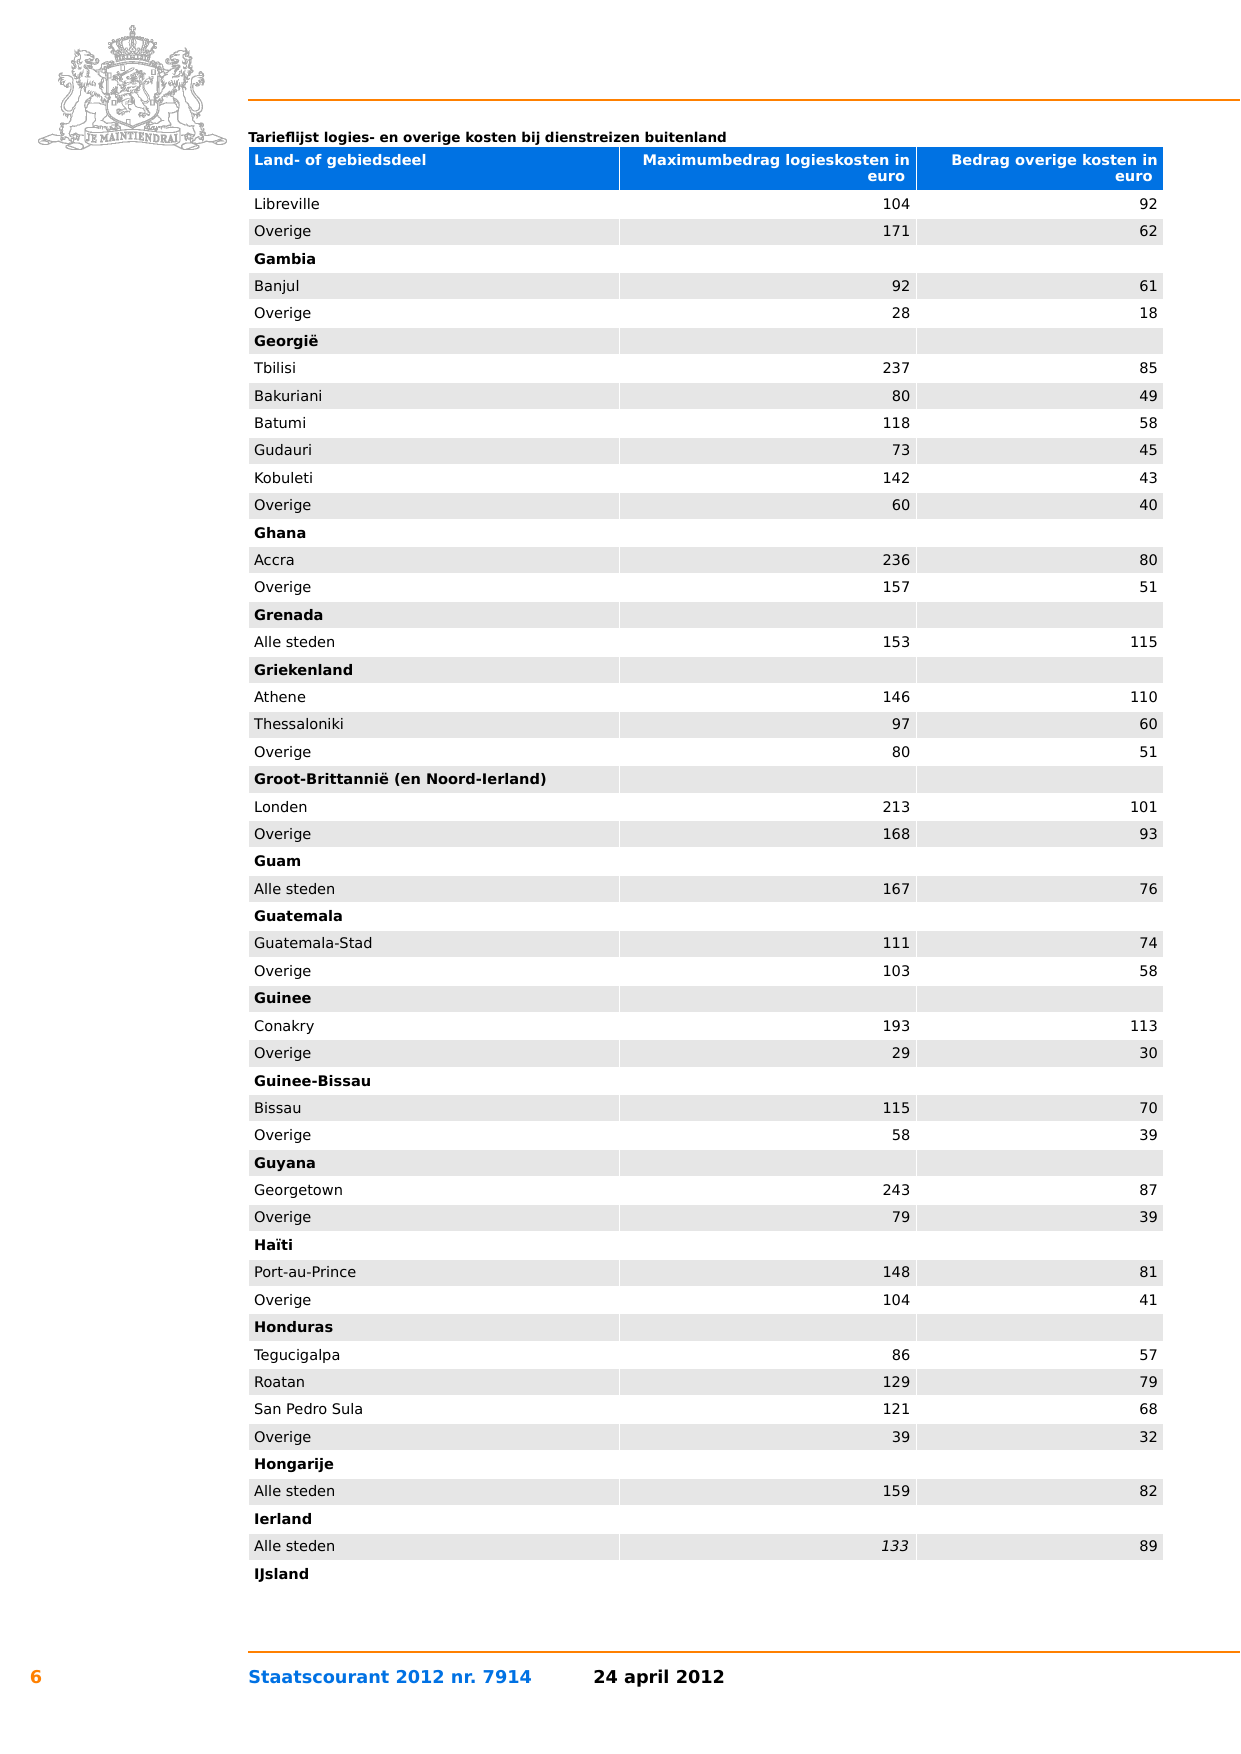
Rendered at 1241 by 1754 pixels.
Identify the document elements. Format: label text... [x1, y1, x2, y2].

table_cell 61 [917, 273, 1163, 299]
table_cell Overige [249, 1040, 619, 1067]
table_cell 60 [917, 712, 1163, 738]
table_cell 236 [620, 547, 916, 573]
table_cell 193 [620, 1013, 916, 1039]
table_cell 74 [917, 931, 1163, 957]
table_cell 121 [620, 1396, 916, 1423]
table_cell [917, 903, 1163, 930]
table_cell Overige [249, 493, 619, 519]
table_cell Land- of gebiedsdeel [249, 147, 619, 190]
table_cell 157 [620, 575, 916, 601]
table_cell 30 [917, 1040, 1163, 1067]
table_cell 79 [620, 1205, 916, 1231]
table_cell Conakry [249, 1013, 619, 1039]
table_cell [917, 1561, 1163, 1587]
table_cell Athene [249, 684, 619, 711]
table_cell [917, 246, 1163, 272]
table_cell Guatemala [249, 903, 619, 930]
table_cell 159 [620, 1479, 916, 1505]
table_cell 82 [917, 1479, 1163, 1505]
table_cell [917, 602, 1163, 628]
table_cell Alle steden [249, 1534, 619, 1560]
table_cell Maximumbedrag logieskosten in euro [620, 147, 916, 190]
table_cell Accra [249, 547, 619, 573]
table_cell [620, 1314, 916, 1341]
table_cell [620, 1451, 916, 1478]
table_cell [620, 657, 916, 683]
table_cell 92 [917, 191, 1163, 217]
table_cell [917, 328, 1163, 354]
table_cell Tegucigalpa [249, 1342, 619, 1368]
table_cell [917, 1232, 1163, 1258]
table_cell Grenada [249, 602, 619, 628]
table_cell 41 [917, 1287, 1163, 1313]
table_cell 57 [917, 1342, 1163, 1368]
table_cell 85 [917, 355, 1163, 382]
table_cell [620, 520, 916, 546]
table_cell San Pedro Sula [249, 1396, 619, 1423]
table_cell Thessaloniki [249, 712, 619, 738]
table_cell 87 [917, 1177, 1163, 1204]
table_cell 40 [917, 493, 1163, 519]
table_cell 28 [620, 301, 916, 327]
table_cell 115 [917, 629, 1163, 656]
table_cell Bedrag overige kosten in euro [917, 147, 1163, 190]
table_cell Gudauri [249, 438, 619, 464]
table_cell [620, 1232, 916, 1258]
table_cell Bakuriani [249, 383, 619, 409]
table_cell 237 [620, 355, 916, 382]
table_cell Guyana [249, 1150, 619, 1176]
table_cell 243 [620, 1177, 916, 1204]
table_header Tarieflijst logies- en overige kosten bij dienstreizen buitenland [248, 130, 1163, 146]
table_cell 101 [917, 794, 1163, 820]
table_cell Groot-Brittannië (en Noord-Ierland) [249, 766, 619, 793]
table_cell Overige [249, 1287, 619, 1313]
table_cell 32 [917, 1424, 1163, 1450]
table_cell Tbilisi [249, 355, 619, 382]
table_cell Hongarije [249, 1451, 619, 1478]
table_cell Overige [249, 301, 619, 327]
table_cell 133 [620, 1534, 916, 1560]
table_cell 62 [917, 219, 1163, 245]
table_cell 167 [620, 876, 916, 902]
table_cell 110 [917, 684, 1163, 711]
table_cell Guinee-Bissau [249, 1068, 619, 1094]
table_cell Overige [249, 1205, 619, 1231]
table_cell 58 [917, 410, 1163, 437]
table_cell Banjul [249, 273, 619, 299]
table_cell Overige [249, 575, 619, 601]
table_cell Roatan [249, 1369, 619, 1395]
table_cell Guatemala-Stad [249, 931, 619, 957]
table_cell 118 [620, 410, 916, 437]
table_cell 93 [917, 821, 1163, 847]
table_cell 142 [620, 465, 916, 491]
table_cell Kobuleti [249, 465, 619, 491]
table_cell Alle steden [249, 1479, 619, 1505]
table_cell [917, 986, 1163, 1012]
table_cell [620, 986, 916, 1012]
table_cell 92 [620, 273, 916, 299]
table_cell 76 [917, 876, 1163, 902]
table_cell Honduras [249, 1314, 619, 1341]
table_cell 104 [620, 191, 916, 217]
table_cell Haïti [249, 1232, 619, 1258]
table_cell Port-au-Prince [249, 1260, 619, 1286]
table_cell Batumi [249, 410, 619, 437]
table_cell Guam [249, 849, 619, 875]
table_cell Overige [249, 739, 619, 765]
table_cell [620, 1068, 916, 1094]
table_cell Georgië [249, 328, 619, 354]
table_cell [917, 1506, 1163, 1532]
table_cell [917, 766, 1163, 793]
table_cell [620, 1506, 916, 1532]
table_cell 58 [620, 1123, 916, 1149]
table_cell 113 [917, 1013, 1163, 1039]
table_cell 49 [917, 383, 1163, 409]
table_cell Griekenland [249, 657, 619, 683]
table_cell 81 [917, 1260, 1163, 1286]
table_cell Alle steden [249, 629, 619, 656]
table_cell [917, 1314, 1163, 1341]
table_cell 103 [620, 958, 916, 984]
table_cell 104 [620, 1287, 916, 1313]
table_cell [917, 1068, 1163, 1094]
table_cell IJsland [249, 1561, 619, 1587]
table_cell 51 [917, 575, 1163, 601]
picture [38, 25, 227, 150]
table_cell 68 [917, 1396, 1163, 1423]
table_cell Overige [249, 219, 619, 245]
table_cell Alle steden [249, 876, 619, 902]
table_cell [917, 1451, 1163, 1478]
table_cell 168 [620, 821, 916, 847]
table_cell [620, 1561, 916, 1587]
table_cell [620, 1150, 916, 1176]
table_cell Bissau [249, 1095, 619, 1121]
table_cell Ghana [249, 520, 619, 546]
table_cell Ierland [249, 1506, 619, 1532]
table_cell 70 [917, 1095, 1163, 1121]
table_cell 80 [620, 739, 916, 765]
table_cell [620, 903, 916, 930]
table_cell [917, 1150, 1163, 1176]
table_cell Libreville [249, 191, 619, 217]
table_cell 146 [620, 684, 916, 711]
table_cell Overige [249, 958, 619, 984]
table_cell 148 [620, 1260, 916, 1286]
table_cell 213 [620, 794, 916, 820]
table_cell 80 [917, 547, 1163, 573]
table_cell [917, 849, 1163, 875]
table_cell 79 [917, 1369, 1163, 1395]
table_cell 43 [917, 465, 1163, 491]
table_cell Overige [249, 821, 619, 847]
table_cell [917, 657, 1163, 683]
table_cell 29 [620, 1040, 916, 1067]
table_cell 97 [620, 712, 916, 738]
table_cell Overige [249, 1123, 619, 1149]
table_cell 171 [620, 219, 916, 245]
table_cell [620, 246, 916, 272]
table_cell 80 [620, 383, 916, 409]
table_cell 18 [917, 301, 1163, 327]
table_cell [620, 766, 916, 793]
table_cell [917, 520, 1163, 546]
table_cell [620, 602, 916, 628]
table_cell 129 [620, 1369, 916, 1395]
table_cell [620, 849, 916, 875]
table_cell Gambia [249, 246, 619, 272]
table_cell 39 [917, 1205, 1163, 1231]
table_cell 58 [917, 958, 1163, 984]
table_cell Overige [249, 1424, 619, 1450]
table_cell 86 [620, 1342, 916, 1368]
table_cell 60 [620, 493, 916, 519]
table_cell 39 [620, 1424, 916, 1450]
table_cell 51 [917, 739, 1163, 765]
table_cell 39 [917, 1123, 1163, 1149]
table_cell Guinee [249, 986, 619, 1012]
table_cell Londen [249, 794, 619, 820]
table_cell 153 [620, 629, 916, 656]
table_cell 89 [917, 1534, 1163, 1560]
table_cell 115 [620, 1095, 916, 1121]
table_cell [620, 328, 916, 354]
table_cell 111 [620, 931, 916, 957]
table_cell 45 [917, 438, 1163, 464]
table_cell 73 [620, 438, 916, 464]
table_cell Georgetown [249, 1177, 619, 1204]
